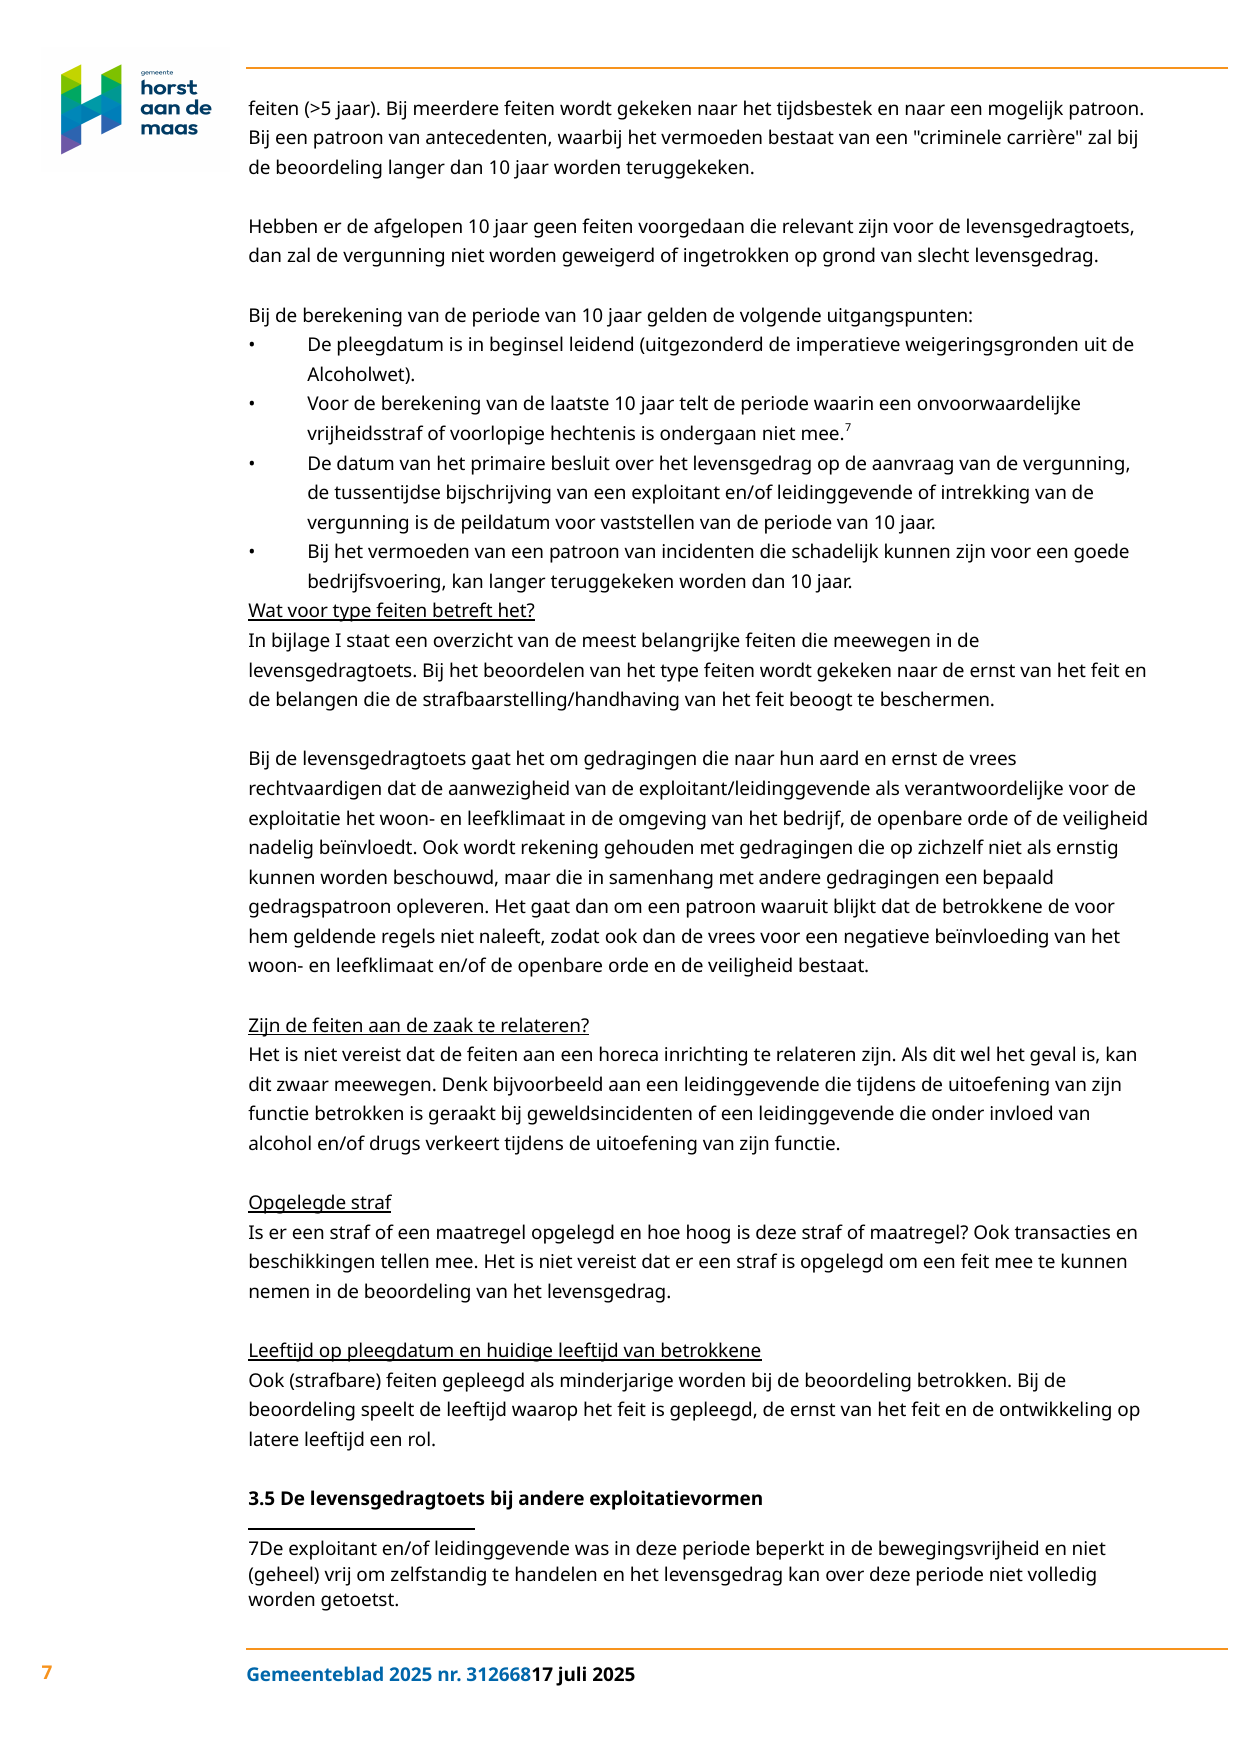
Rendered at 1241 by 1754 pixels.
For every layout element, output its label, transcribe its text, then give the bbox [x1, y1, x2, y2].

text Is er een straf of een maatregel opgelegd en hoe hoog is deze straf of maatregel? Ook transacties en beschikkingen tellen mee. Het is niet vereist dat er een straf is opgelegd om een feit mee te kunnen nemen in de beoordeling van het levensgedrag. [248, 1219, 1152, 1304]
text Bij de berekening van de periode van 10 jaar gelden de volgende uitgangspunten: [248, 302, 1152, 328]
text Zijn de feiten aan de zaak te relateren? [248, 1012, 1152, 1038]
text Opgelegde straf [248, 1189, 1152, 1215]
picture [41, 47, 231, 172]
text Leeftijd op pleegdatum en huidige leeftijd van betrokkene [248, 1337, 1152, 1363]
text Ook (strafbare) feiten gepleegd als minderjarige worden bij de beoordeling betrokken. Bij de beoordeling speelt de leeftijd waarop het feit is gepleegd, de ernst van het feit en de ontwikkeling op latere leeftijd een rol. [248, 1367, 1152, 1452]
text Het is niet vereist dat de feiten aan een horeca inrichting te relateren zijn. Als dit wel het geval is, kan dit zwaar meewegen. Denk bijvoorbeeld aan een leidinggevende die tijdens de uitoefening van zijn functie betrokken is geraakt bij geweldsincidenten of een leidinggevende die onder invloed van alcohol en/of drugs verkeert tijdens de uitoefening van zijn functie. [248, 1041, 1152, 1156]
text In bijlage I staat een overzicht van de meest belangrijke feiten die meewegen in de levensgedragtoets. Bij het beoordelen van het type feiten wordt gekeken naar de ernst van het feit en de belangen die de strafbaarstelling/handhaving van het feit beoogt te beschermen. [248, 627, 1152, 712]
text Wat voor type feiten betreft het? [248, 598, 1152, 623]
list De pleegdatum is in beginsel leidend (uitgezonderd de imperatieve weigeringsgronden uit de Alcoholwet). [248, 331, 1152, 387]
text Bij de levensgedragtoets gaat het om gedragingen die naar hun aard en ernst de vrees rechtvaardigen dat de aanwezigheid van de exploitant/leidinggevende als verantwoordelijke voor de exploitatie het woon- en leefklimaat in de omgeving van het bedrijf, de openbare orde of de veiligheid nadelig beïnvloedt. Ook wordt rekening gehouden met gedragingen die op zichzelf niet als ernstig kunnen worden beschouwd, maar die in samenhang met andere gedragingen een bepaald gedragspatroon opleveren. Het gaat dan om een patroon waaruit blijkt dat de betrokkene de voor hem geldende regels niet naleeft, zodat ook dan de vrees voor een negatieve beïnvloeding van het woon- en leefklimaat en/of de openbare orde en de veiligheid bestaat. [248, 746, 1152, 978]
list De exploitant en/of leidinggevende was in deze periode beperkt in de bewegingsvrijheid en niet (geheel) vrij om zelfstandig te handelen en het levensgedrag kan over deze periode niet volledig worden getoetst. [248, 1535, 1152, 1612]
text 3.5 De levensgedragtoets bij andere exploitatievormen [248, 1485, 1152, 1511]
text feiten (>5 jaar). Bij meerdere feiten wordt gekeken naar het tijdsbestek en naar een mogelijk patroon. Bij een patroon van antecedenten, waarbij het vermoeden bestaat van een "criminele carrière" zal bij de beoordeling langer dan 10 jaar worden teruggekeken. [248, 95, 1152, 180]
list De datum van het primaire besluit over het levensgedrag op de aanvraag van de vergunning, de tussentijdse bijschrijving van een exploitant en/of leidinggevende of intrekking van de vergunning is de peildatum voor vaststellen van de periode van 10 jaar. [248, 450, 1152, 535]
text Hebben er de afgelopen 10 jaar geen feiten voorgedaan die relevant zijn voor de levensgedragtoets, dan zal de vergunning niet worden geweigerd of ingetrokken op grond van slecht levensgedrag. [248, 213, 1152, 268]
list Bij het vermoeden van een patroon van incidenten die schadelijk kunnen zijn voor een goede bedrijfsvoering, kan langer teruggekeken worden dan 10 jaar. [248, 538, 1152, 594]
list Voor de berekening van de laatste 10 jaar telt de periode waarin een onvoorwaardelijke vrijheidsstraf of voorlopige hechtenis is ondergaan niet mee. [248, 391, 1152, 446]
